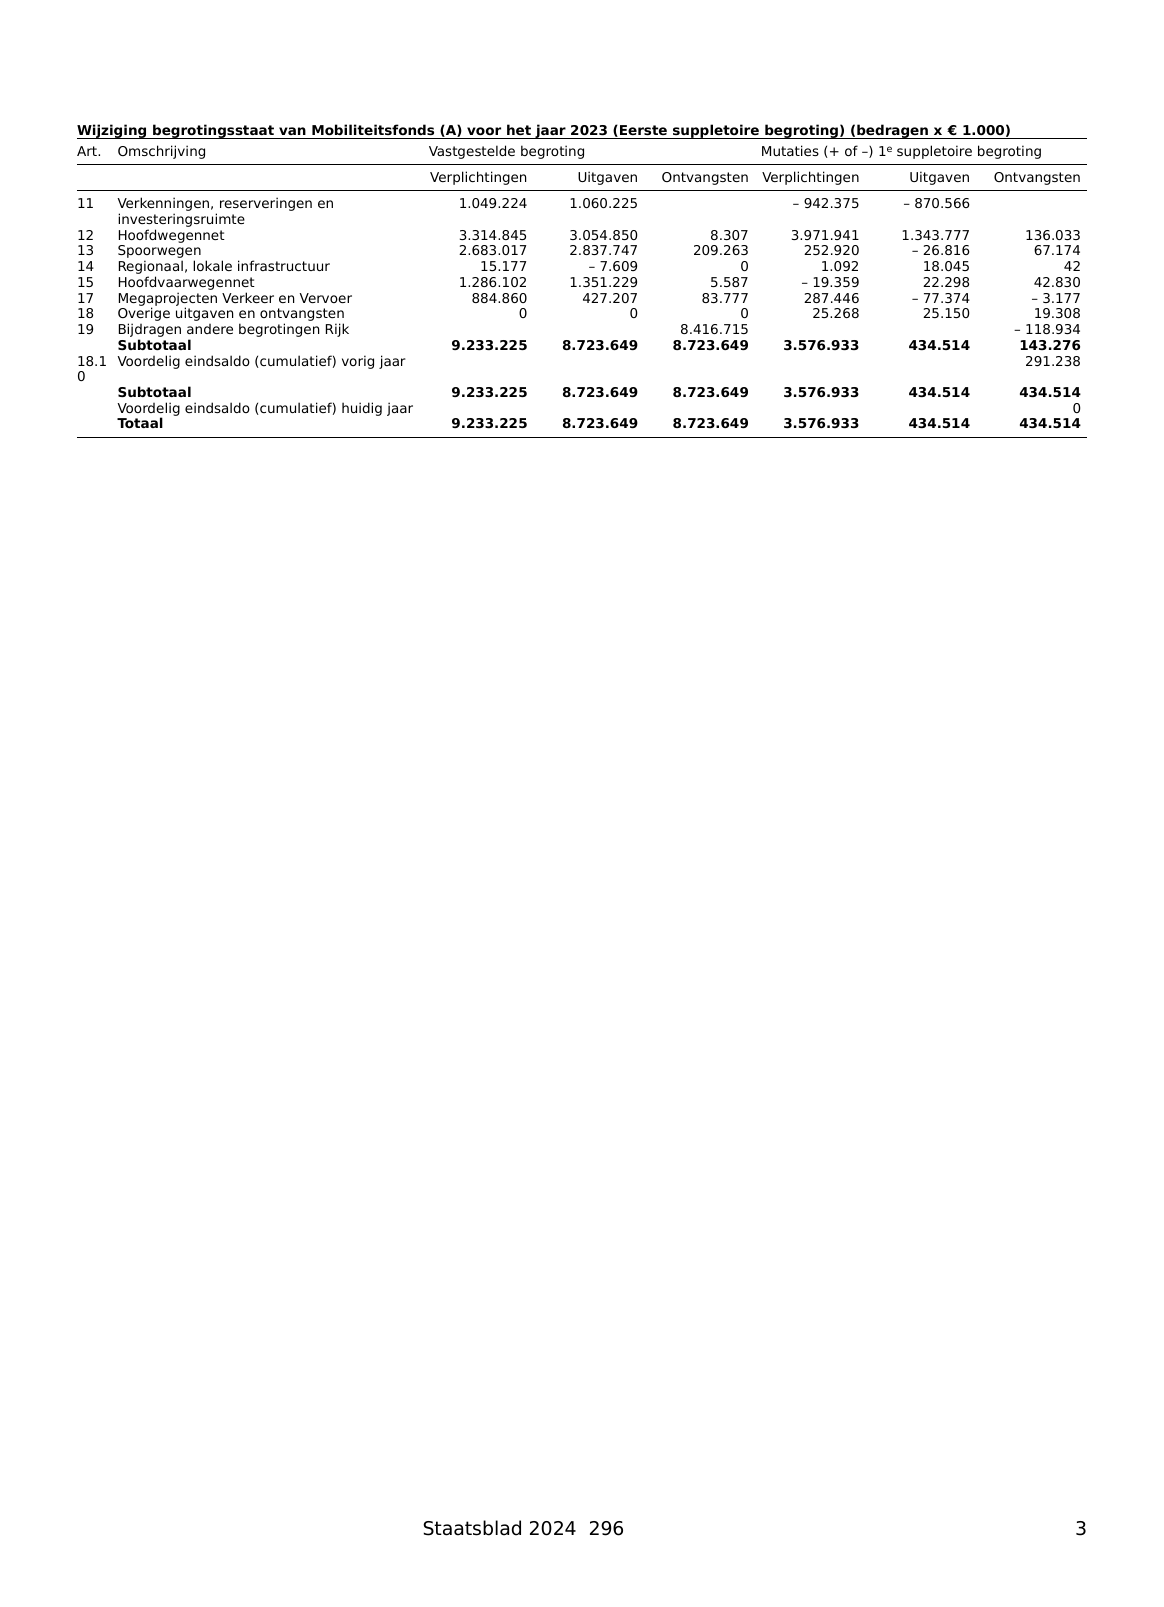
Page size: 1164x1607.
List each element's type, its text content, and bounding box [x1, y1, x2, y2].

table_cell 8.416.715 [644, 322, 754, 338]
table_cell [77, 165, 111, 190]
table_cell Uitgaven [533, 165, 644, 190]
table_cell [755, 322, 865, 338]
table_cell 25.268 [755, 306, 865, 322]
table_cell 1.351.229 [533, 275, 644, 290]
table_cell Overige uitgaven en ontvangsten [111, 306, 423, 322]
table_cell 8.723.649 [533, 416, 644, 437]
table_cell – 942.375 [755, 191, 865, 227]
table_cell 1.060.225 [533, 191, 644, 227]
table_cell 1.286.102 [423, 275, 533, 290]
table_cell [423, 401, 533, 416]
table_cell Mutaties (+ of –) 1e suppletoire begroting [755, 139, 1087, 164]
table_cell [533, 322, 644, 338]
table_cell Megaprojecten Verkeer en Vervoer [111, 290, 423, 306]
table_cell Regionaal, lokale infrastructuur [111, 259, 423, 275]
table_cell 291.238 [976, 353, 1087, 385]
table_cell – 118.934 [976, 322, 1087, 338]
table_cell [644, 353, 754, 385]
table_cell [77, 401, 111, 416]
table_cell 287.446 [755, 290, 865, 306]
table_cell 12 [77, 228, 111, 243]
table_cell Ontvangsten [644, 165, 754, 190]
table_cell 434.514 [976, 416, 1087, 437]
table_cell 67.174 [976, 243, 1087, 259]
table_cell 83.777 [644, 290, 754, 306]
table_cell 3.576.933 [755, 338, 865, 353]
table_cell 8.723.649 [533, 338, 644, 353]
table_cell Verplichtingen [423, 165, 533, 190]
table_cell [77, 385, 111, 401]
table_cell 143.276 [976, 338, 1087, 353]
table_cell 9.233.225 [423, 338, 533, 353]
table_cell 17 [77, 290, 111, 306]
table_cell 136.033 [976, 228, 1087, 243]
table_cell [865, 401, 976, 416]
table_cell [423, 353, 533, 385]
table_cell 18.10 [77, 353, 111, 385]
table_cell 1.092 [755, 259, 865, 275]
table_cell [644, 401, 754, 416]
table_cell 2.837.747 [533, 243, 644, 259]
table_cell [755, 353, 865, 385]
table_cell 11 [77, 191, 111, 227]
table_cell Verkenningen, reserveringen en investeringsruimte [111, 191, 423, 227]
table_cell – 7.609 [533, 259, 644, 275]
table_header Wijziging begrotingsstaat van Mobiliteitsfonds (A) voor het jaar 2023 (Eerste suppletoire begroting) (bedragen x € 1.000) [77, 122, 1087, 138]
table_cell [644, 191, 754, 227]
table_cell 15 [77, 275, 111, 290]
table_cell Hoofdvaarwegennet [111, 275, 423, 290]
table_cell 19.308 [976, 306, 1087, 322]
table_cell Art. [77, 139, 111, 164]
table_cell 18 [77, 306, 111, 322]
table_cell 2.683.017 [423, 243, 533, 259]
table_cell 0 [644, 306, 754, 322]
table_cell Subtotaal [111, 385, 423, 401]
table_cell 14 [77, 259, 111, 275]
table_cell 18.045 [865, 259, 976, 275]
table_cell 3.971.941 [755, 228, 865, 243]
table_cell 0 [976, 401, 1087, 416]
table_cell 19 [77, 322, 111, 338]
table_cell Omschrijving [111, 139, 423, 164]
table_cell – 26.816 [865, 243, 976, 259]
table_cell Hoofdwegennet [111, 228, 423, 243]
table_cell 434.514 [976, 385, 1087, 401]
table_cell 434.514 [865, 416, 976, 437]
table_cell – 3.177 [976, 290, 1087, 306]
table_cell 22.298 [865, 275, 976, 290]
table_cell 3.314.845 [423, 228, 533, 243]
table_cell 8.723.649 [644, 416, 754, 437]
table_cell [865, 322, 976, 338]
table_cell 42.830 [976, 275, 1087, 290]
table_cell [77, 338, 111, 353]
table_cell Subtotaal [111, 338, 423, 353]
table_cell 0 [423, 306, 533, 322]
table_cell 3.576.933 [755, 416, 865, 437]
table_cell [533, 401, 644, 416]
table_cell 0 [644, 259, 754, 275]
table_cell 15.177 [423, 259, 533, 275]
table_cell 1.343.777 [865, 228, 976, 243]
table_cell – 19.359 [755, 275, 865, 290]
table_cell 3.576.933 [755, 385, 865, 401]
table_cell 434.514 [865, 338, 976, 353]
table_cell 209.263 [644, 243, 754, 259]
table_cell Verplichtingen [755, 165, 865, 190]
table_cell [77, 416, 111, 437]
table_cell 3.054.850 [533, 228, 644, 243]
table_cell 5.587 [644, 275, 754, 290]
table_cell 42 [976, 259, 1087, 275]
table_cell 884.860 [423, 290, 533, 306]
table_cell 8.723.649 [644, 385, 754, 401]
table_cell Uitgaven [865, 165, 976, 190]
table_cell 9.233.225 [423, 416, 533, 437]
table_cell Bijdragen andere begrotingen Rijk [111, 322, 423, 338]
table_cell [111, 165, 423, 190]
table_cell 434.514 [865, 385, 976, 401]
table_cell Vastgestelde begroting [423, 139, 754, 164]
table_cell – 870.566 [865, 191, 976, 227]
table_cell Voordelig eindsaldo (cumulatief) vorig jaar [111, 353, 423, 385]
table_cell [423, 322, 533, 338]
table_cell [755, 401, 865, 416]
table_cell 13 [77, 243, 111, 259]
table_cell Totaal [111, 416, 423, 437]
table_cell [976, 191, 1087, 227]
table_cell Ontvangsten [976, 165, 1087, 190]
table_cell 25.150 [865, 306, 976, 322]
table_cell 0 [533, 306, 644, 322]
table_cell 9.233.225 [423, 385, 533, 401]
table_cell [865, 353, 976, 385]
table_cell Spoorwegen [111, 243, 423, 259]
table_cell Voordelig eindsaldo (cumulatief) huidig jaar [111, 401, 423, 416]
table_cell – 77.374 [865, 290, 976, 306]
table_cell 8.307 [644, 228, 754, 243]
table_cell 252.920 [755, 243, 865, 259]
table_cell 8.723.649 [644, 338, 754, 353]
table_cell 427.207 [533, 290, 644, 306]
table_cell [533, 353, 644, 385]
table_cell 1.049.224 [423, 191, 533, 227]
table_cell 8.723.649 [533, 385, 644, 401]
